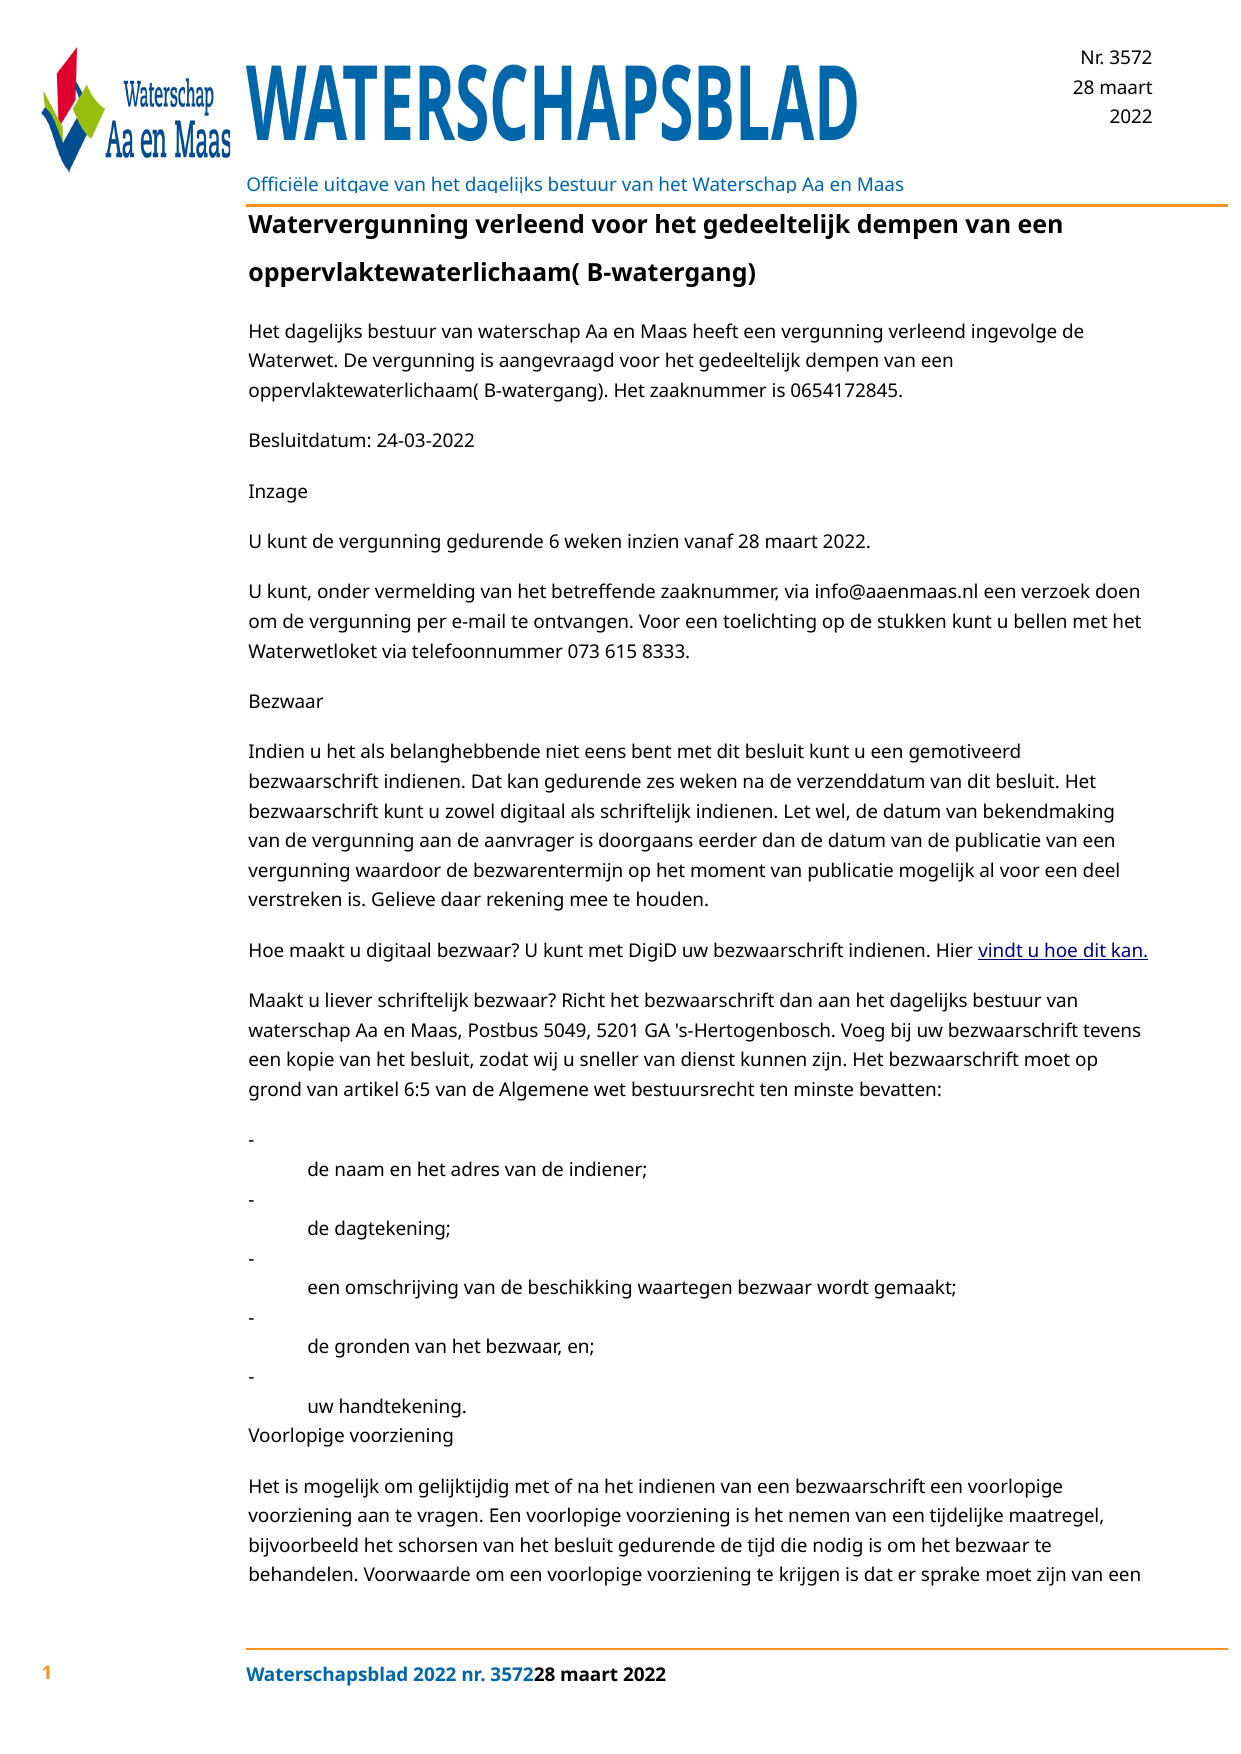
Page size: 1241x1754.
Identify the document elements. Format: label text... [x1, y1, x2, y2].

text Maakt u liever schriftelijk bezwaar? Richt het bezwaarschrift dan aan het dagelijks bestuur van waterschap Aa en Maas, Postbus 5049, 5201 GA 's-Hertogenbosch. Voeg bij uw bezwaarschrift tevens een kopie van het besluit, zodat wij u sneller van dienst kunnen zijn. Het bezwaarschrift moet op grond van artikel 6:5 van de Algemene wet bestuursrecht ten minste bevatten: [248, 987, 1152, 1102]
text Watervergunning verleend voor het gedeeltelijk dempen van een oppervlaktewaterlichaam( B-watergang) [248, 207, 1152, 288]
text Indien u het als belanghebbende niet eens bent met dit besluit kunt u een gemotiveerd bezwaarschrift indienen. Dat kan gedurende zes weken na de verzenddatum van dit besluit. Het bezwaarschrift kunt u zowel digitaal als schriftelijk indienen. Let wel, de datum van bekendmaking van de vergunning aan de aanvrager is doorgaans eerder dan de datum van de publicatie van een vergunning waardoor de bezwarentermijn op het moment van publicatie mogelijk al voor een deel verstreken is. Gelieve daar rekening mee te houden. [248, 739, 1152, 912]
text Bezwaar [248, 688, 1152, 714]
list de dagtekening; [248, 1215, 1152, 1241]
text Inzage [248, 478, 1152, 504]
text Besluitdatum: 24-03-2022 [248, 427, 1152, 453]
text U kunt de vergunning gedurende 6 weken inzien vanaf 28 maart 2022. [248, 528, 1152, 554]
text Het dagelijks bestuur van waterschap Aa en Maas heeft een vergunning verleend ingevolge de Waterwet. De vergunning is aangevraagd voor het gedeeltelijk dempen van een oppervlaktewaterlichaam( B-watergang). Het zaaknummer is 0654172845. [248, 318, 1152, 403]
text Hoe maakt u digitaal bezwaar? U kunt met DigiD uw bezwaarschrift indienen. Hier vindt u hoe dit kan. [248, 937, 1152, 963]
text Voorlopige voorziening [248, 1422, 1152, 1448]
text Het is mogelijk om gelijktijdig met of na het indienen van een bezwaarschrift een voorlopige voorziening aan te vragen. Een voorlopige voorziening is het nemen van een tijdelijke maatregel, bijvoorbeeld het schorsen van het besluit gedurende de tijd die nodig is om het bezwaar te behandelen. Voorwaarde om een voorlopige voorziening te krijgen is dat er sprake moet zijn van een [248, 1473, 1152, 1587]
list de gronden van het bezwaar, en; [248, 1334, 1152, 1359]
list de naam en het adres van de indiener; [248, 1156, 1152, 1182]
list een omschrijving van de beschikking waartegen bezwaar wordt gemaakt; [248, 1274, 1152, 1300]
picture [41, 47, 231, 172]
text U kunt, onder vermelding van het betreffende zaaknummer, via info@aaenmaas.nl een verzoek doen om de vergunning per e-mail te ontvangen. Voor een toelichting op de stukken kunt u bellen met het Waterwetloket via telefoonnummer 073 615 8333. [248, 579, 1152, 664]
list uw handtekening. [248, 1393, 1152, 1419]
